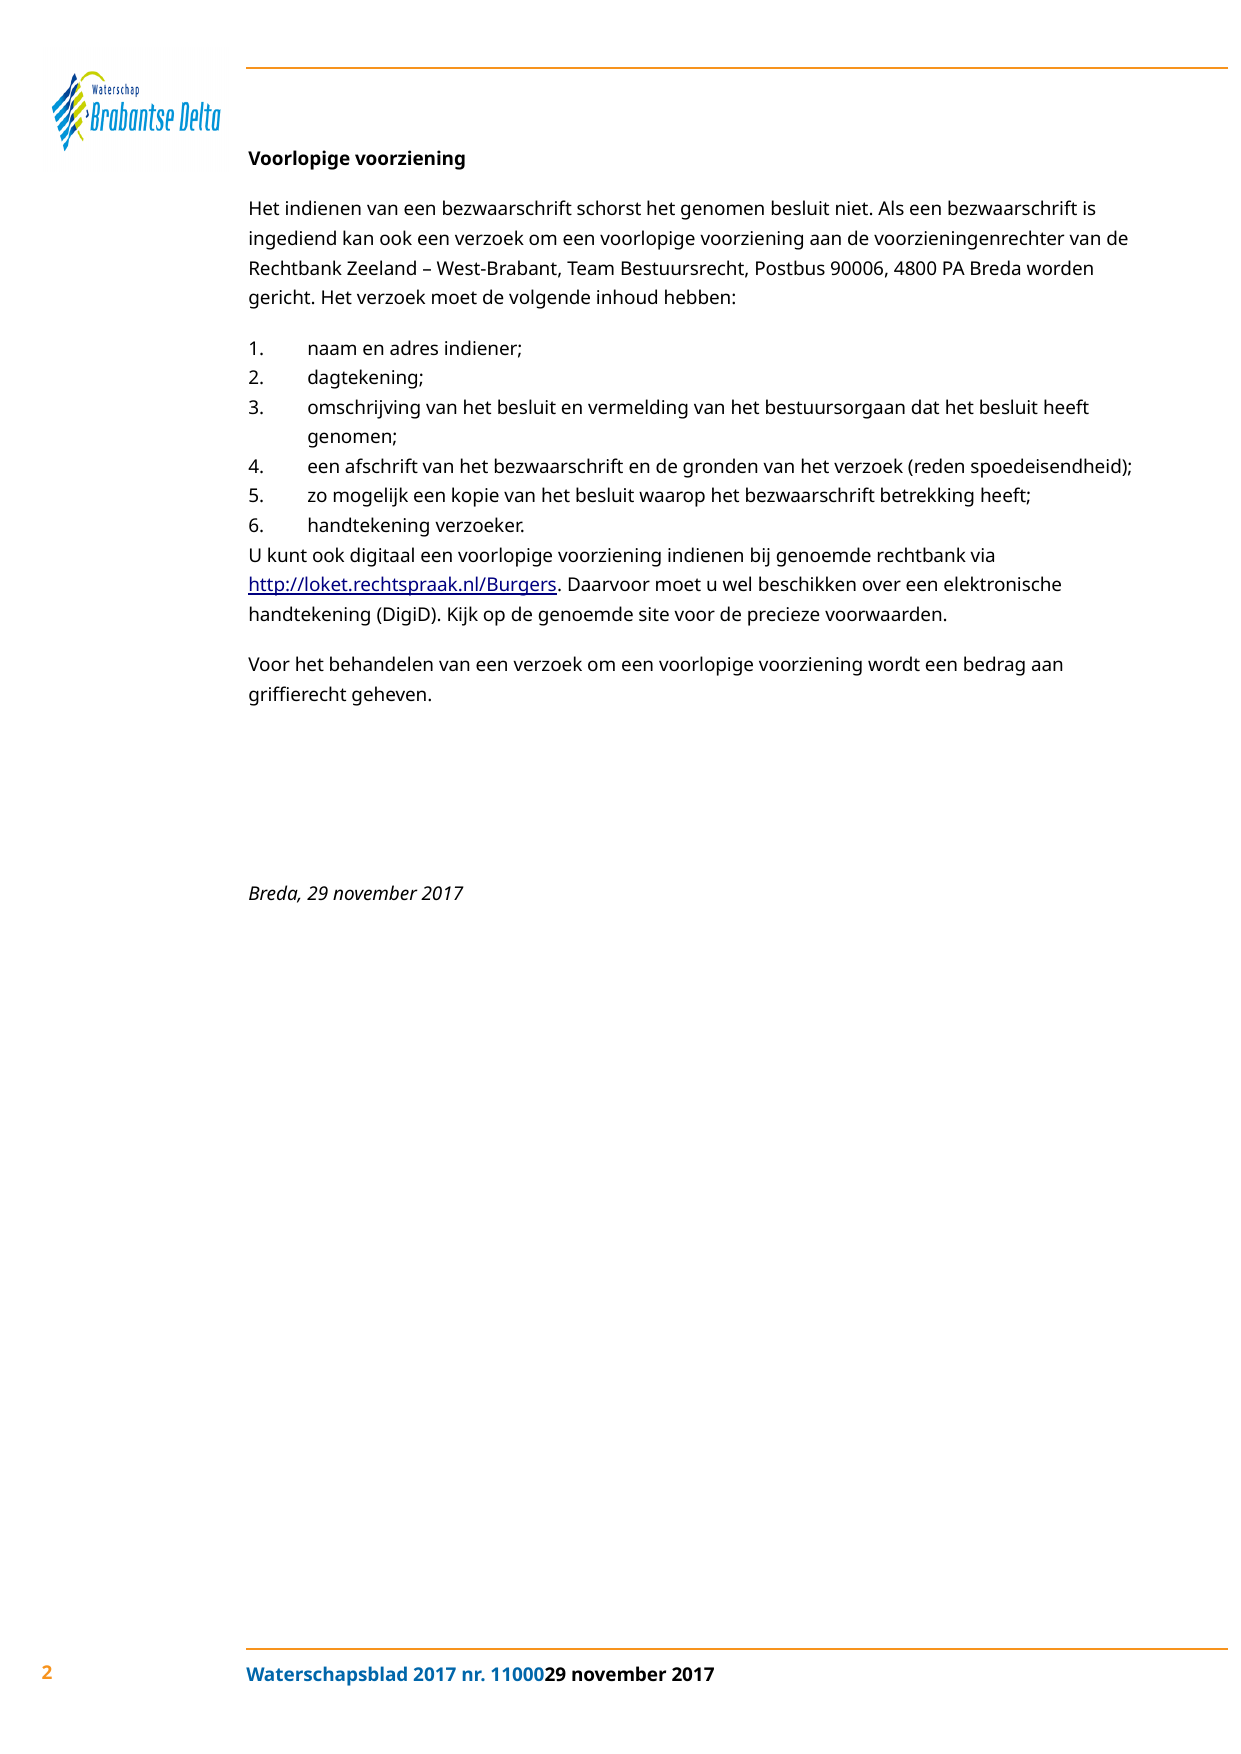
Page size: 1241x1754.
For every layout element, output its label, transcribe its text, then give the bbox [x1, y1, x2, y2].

text Voor het behandelen van een verzoek om een voorlopige voorziening wordt een bedrag aan griffierecht geheven. [248, 651, 1152, 707]
picture [41, 47, 231, 172]
text Het indienen van een bezwaarschrift schorst het genomen besluit niet. Als een bezwaarschrift is ingediend kan ook een verzoek om een voorlopige voorziening aan de voorzieningenrechter van de Rechtbank Zeeland – West-Brabant, Team Bestuursrecht, Postbus 90006, 4800 PA Breda worden gericht. Het verzoek moet de volgende inhoud hebben: [248, 196, 1152, 310]
list naam en adres indiener; [248, 335, 1152, 361]
list handtekening verzoeker. [248, 512, 1152, 538]
list zo mogelijk een kopie van het besluit waarop het bezwaarschrift betrekking heeft; [248, 483, 1152, 508]
list dagtekening; [248, 364, 1152, 390]
list omschrijving van het besluit en vermelding van het bestuursorgaan dat het besluit heeft genomen; [248, 394, 1152, 449]
text Voorlopige voorziening [248, 145, 1152, 171]
text U kunt ook digitaal een voorlopige voorziening indienen bij genoemde rechtbank via http://loket.rechtspraak.nl/Burgers. Daarvoor moet u wel beschikken over een elektronische handtekening (DigiD). Kijk op de genoemde site voor de precieze voorwaarden. [248, 542, 1152, 627]
list een afschrift van het bezwaarschrift en de gronden van het verzoek (reden spoedeisendheid); [248, 453, 1152, 479]
text Breda, 29 november 2017 [248, 880, 1152, 906]
